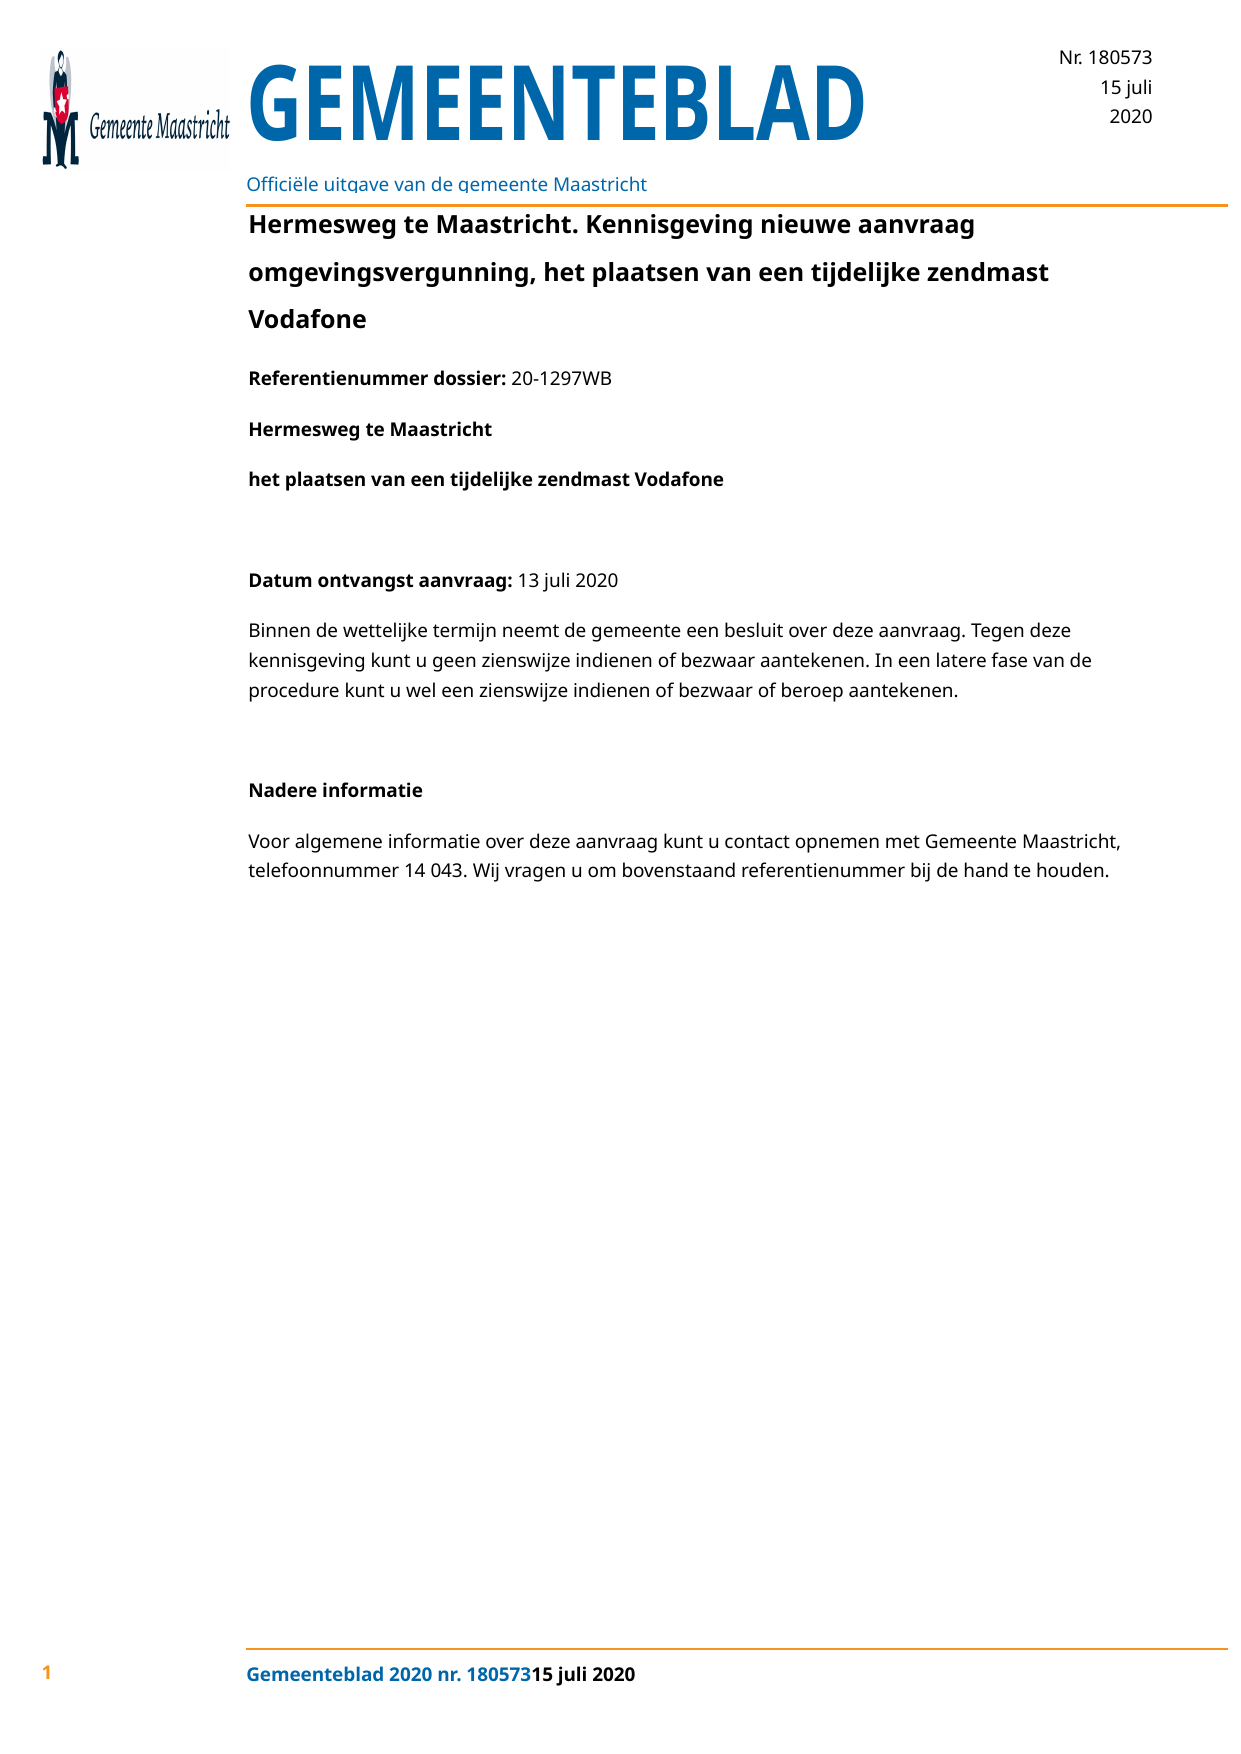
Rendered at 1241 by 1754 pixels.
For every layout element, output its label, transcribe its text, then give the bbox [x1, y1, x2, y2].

text Hermesweg te Maastricht. Kennisgeving nieuwe aanvraag omgevingsvergunning, het plaatsen van een tijdelijke zendmast Vodafone [248, 207, 1152, 336]
text Nadere informatie [248, 778, 1152, 803]
text Voor algemene informatie over deze aanvraag kunt u contact opnemen met Gemeente Maastricht, telefoonnummer 14 043. Wij vragen u om bovenstaand referentienummer bij de hand te houden. [248, 828, 1152, 883]
text het plaatsen van een tijdelijke zendmast Vodafone [248, 466, 1152, 492]
text Binnen de wettelijke termijn neemt de gemeente een besluit over deze aanvraag. Tegen deze kennisgeving kunt u geen zienswijze indienen of bezwaar aantekenen. In een latere fase van de procedure kunt u wel een zienswijze indienen of bezwaar of beroep aantekenen. [248, 618, 1152, 702]
picture [41, 47, 231, 172]
text Datum ontvangst aanvraag: 13 juli 2020 [248, 567, 1152, 593]
text Hermesweg te Maastricht [248, 416, 1152, 442]
text Referentienummer dossier: 20-1297WB [248, 366, 1152, 391]
